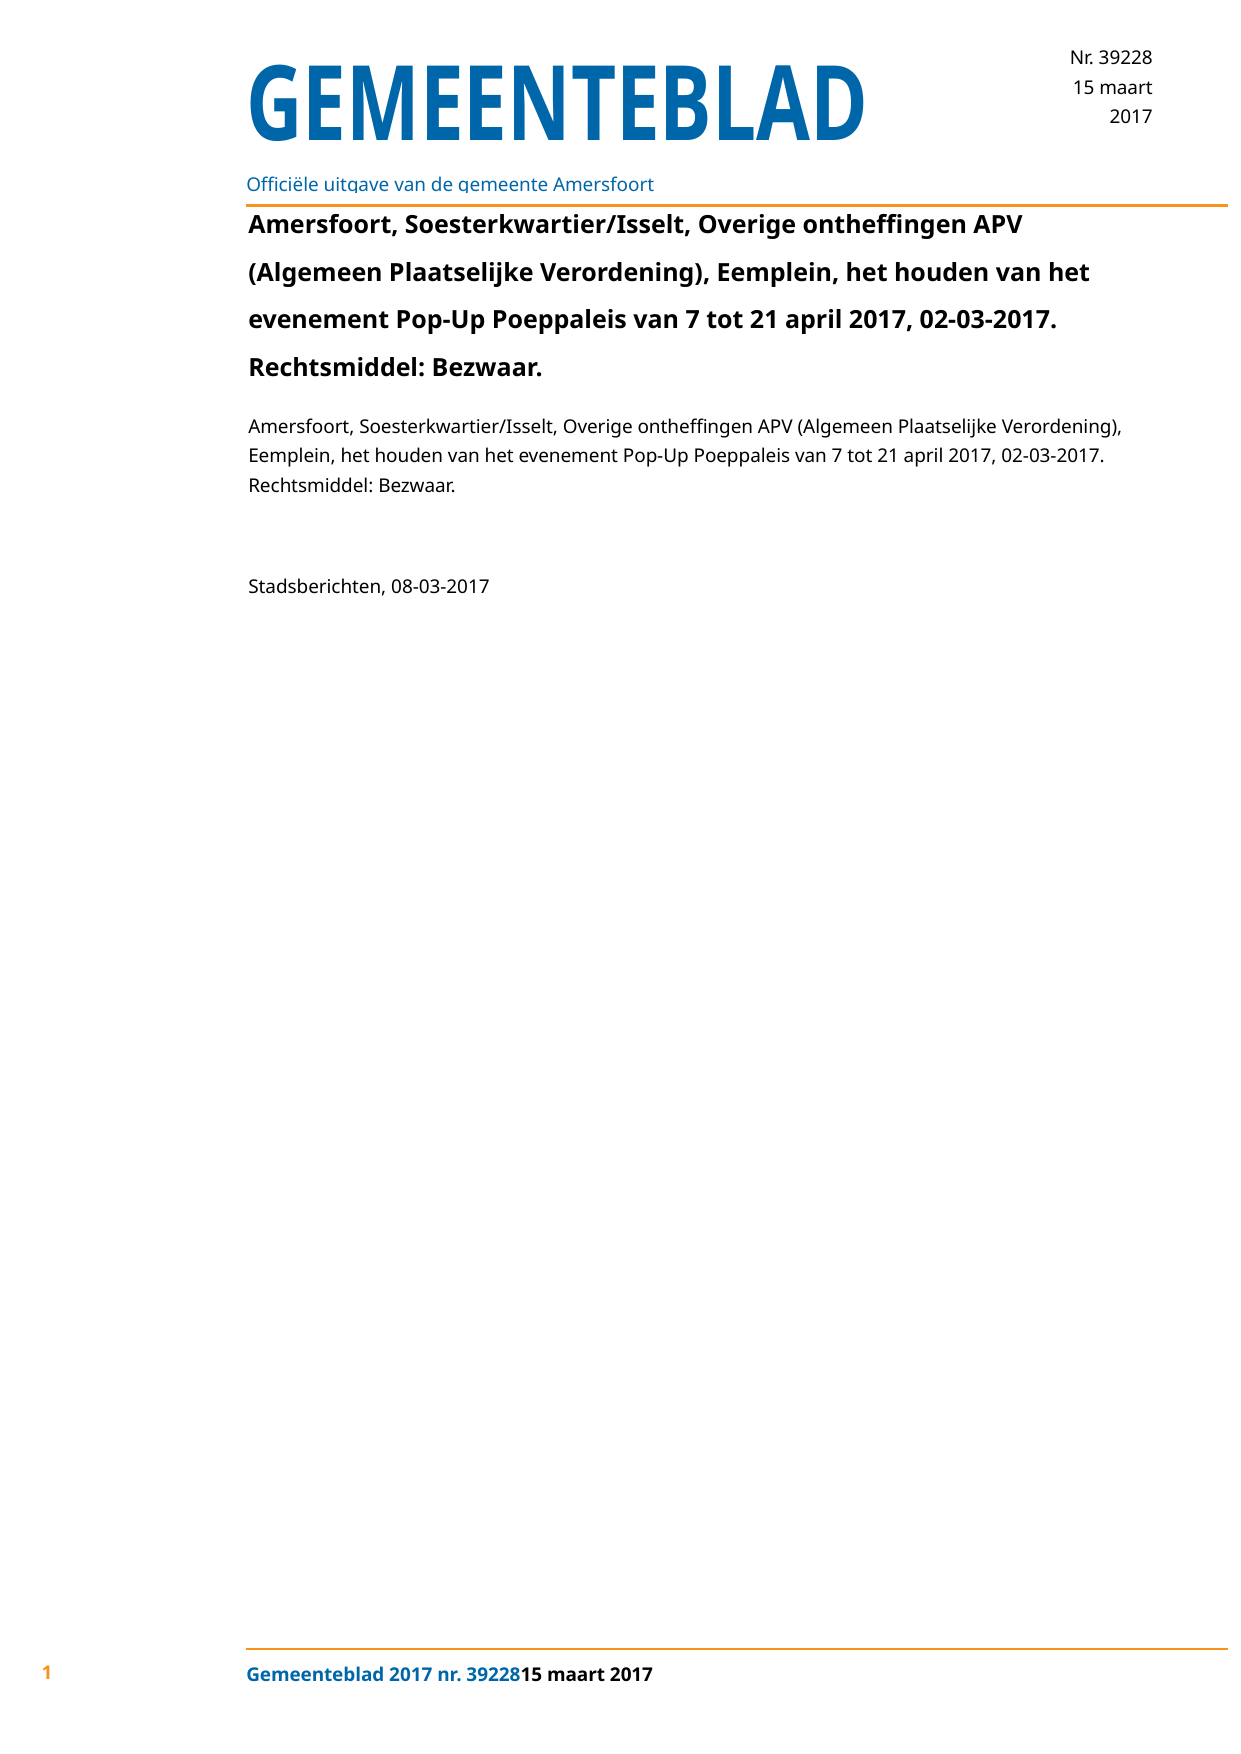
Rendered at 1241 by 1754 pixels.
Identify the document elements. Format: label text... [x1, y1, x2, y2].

picture [41, 47, 231, 172]
text Stadsberichten, 08-03-2017 [248, 573, 1152, 599]
text Amersfoort, Soesterkwartier/Isselt, Overige ontheffingen APV (Algemeen Plaatselijke Verordening), Eemplein, het houden van het evenement Pop-Up Poeppaleis van 7 tot 21 april 2017, 02-03-2017. Rechtsmiddel: Bezwaar. [248, 207, 1152, 384]
text Amersfoort, Soesterkwartier/Isselt, Overige ontheffingen APV (Algemeen Plaatselijke Verordening), Eemplein, het houden van het evenement Pop-Up Poeppaleis van 7 tot 21 april 2017, 02-03-2017. Rechtsmiddel: Bezwaar. [248, 413, 1152, 498]
